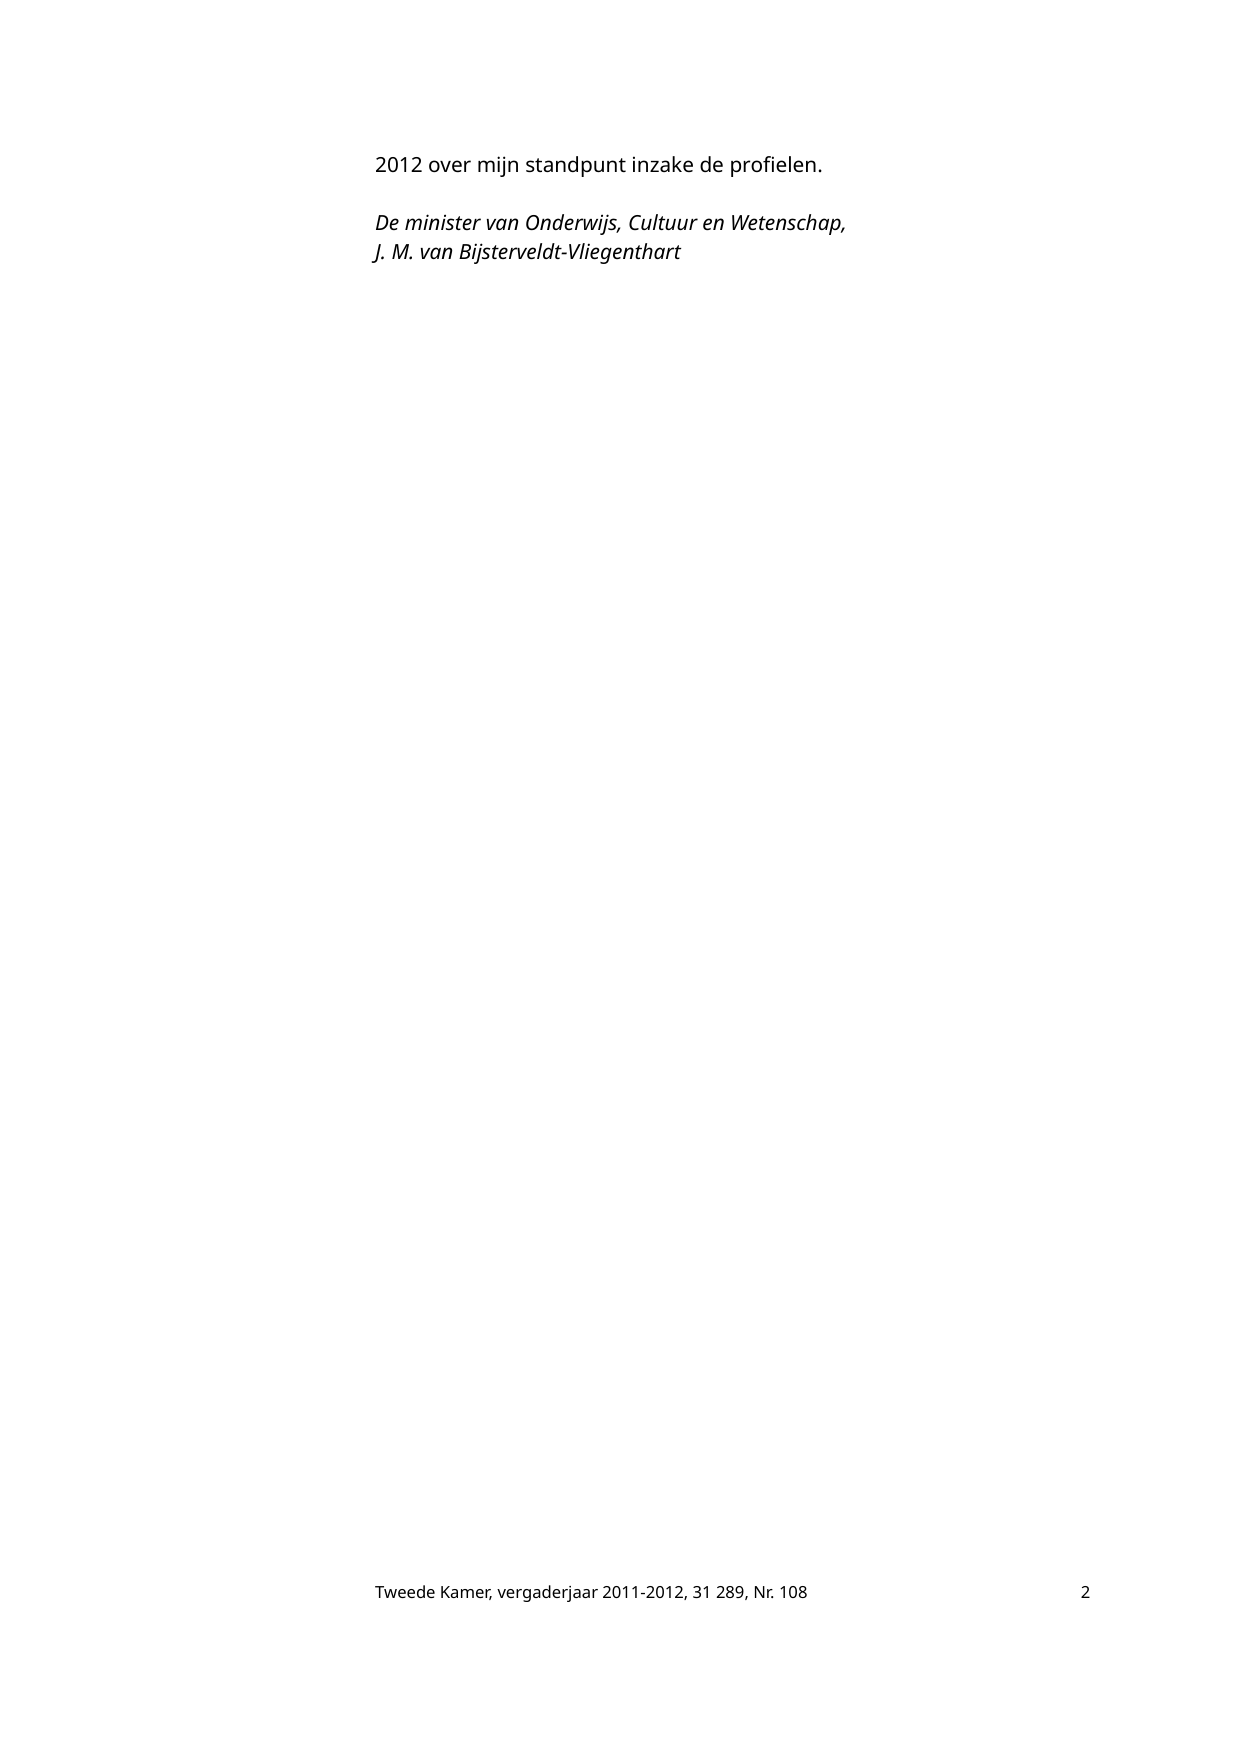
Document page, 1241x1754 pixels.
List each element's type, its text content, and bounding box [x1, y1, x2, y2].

text 2012 over mijn standpunt inzake de profielen. [375, 150, 1090, 178]
text De minister van Onderwijs, Cultuur en Wetenschap, [375, 208, 1090, 237]
text J. M. van Bijsterveldt-Vliegenthart [375, 237, 1090, 265]
